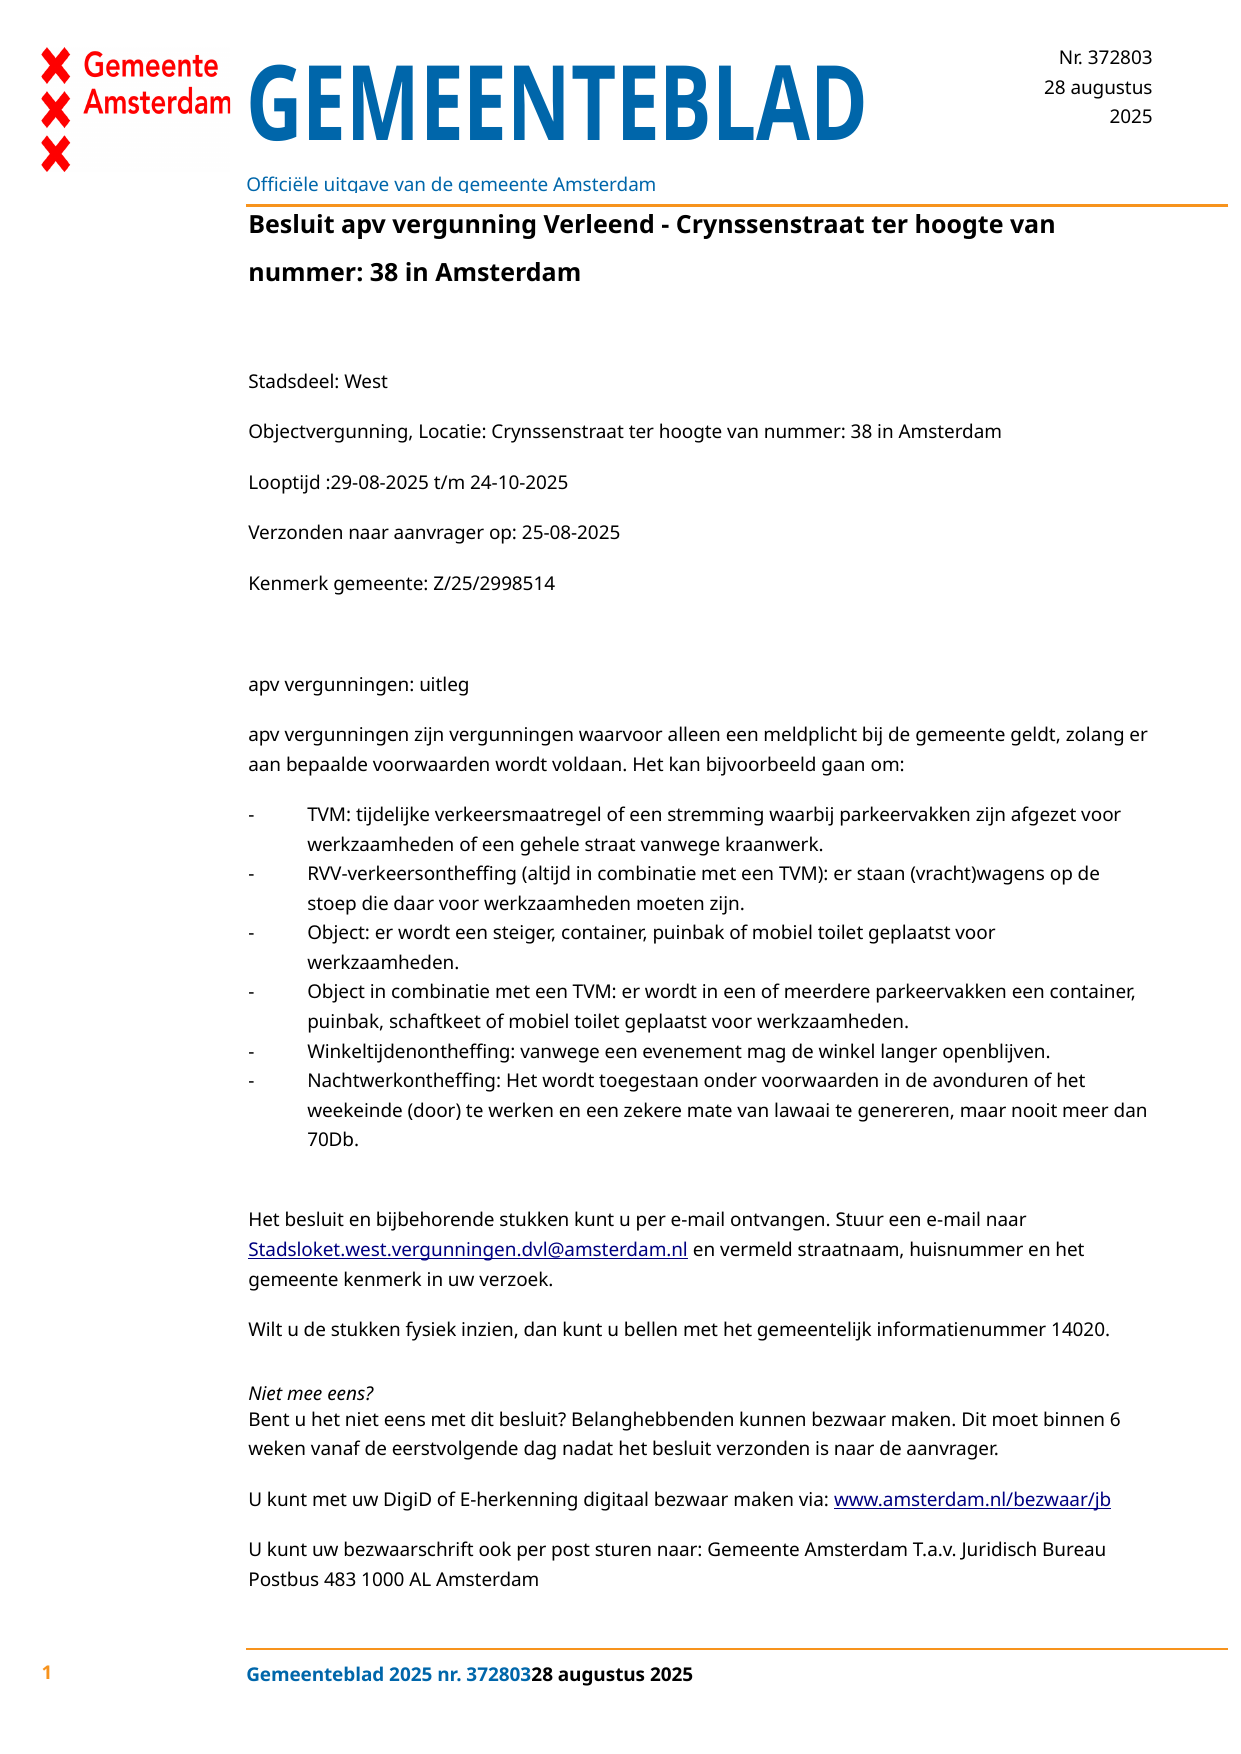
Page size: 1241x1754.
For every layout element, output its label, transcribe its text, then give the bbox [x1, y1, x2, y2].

text U kunt met uw DigiD of E-herkenning digitaal bezwaar maken via: www.amsterdam.nl/bezwaar/jb [248, 1486, 1152, 1512]
text Verzonden naar aanvrager op: 25-08-2025 [248, 519, 1152, 545]
text Looptijd :29-08-2025 t/m 24-10-2025 [248, 469, 1152, 495]
text Stadsdeel: West [248, 368, 1152, 394]
list Object in combinatie met een TVM: er wordt in een of meerdere parkeervakken een container, puinbak, schaftkeet of mobiel toilet geplaatst voor werkzaamheden. [248, 979, 1152, 1034]
text Besluit apv vergunning Verleend - Crynssenstraat ter hoogte van nummer: 38 in Amsterdam [248, 207, 1152, 288]
text Het besluit en bijbehorende stukken kunt u per e-mail ontvangen. Stuur een e-mail naar Stadsloket.west.vergunningen.dvl@amsterdam.nl en vermeld straatnaam, huisnummer en het gemeente kenmerk in uw verzoek. [248, 1207, 1152, 1292]
text U kunt uw bezwaarschrift ook per post sturen naar: Gemeente Amsterdam T.a.v. Juridisch Bureau Postbus 483 1000 AL Amsterdam [248, 1536, 1152, 1592]
list TVM: tijdelijke verkeersmaatregel of een stremming waarbij parkeervakken zijn afgezet voor werkzaamheden of een gehele straat vanwege kraanwerk. [248, 801, 1152, 857]
text apv vergunningen: uitleg [248, 671, 1152, 697]
text Objectvergunning, Locatie: Crynssenstraat ter hoogte van nummer: 38 in Amsterdam [248, 419, 1152, 444]
text Kenmerk gemeente: Z/25/2998514 [248, 570, 1152, 596]
text Wilt u de stukken fysiek inzien, dan kunt u bellen met het gemeentelijk informatienummer 14020. [248, 1316, 1152, 1342]
list Winkeltijdenontheffing: vanwege een evenement mag de winkel langer openblijven. [248, 1038, 1152, 1064]
text Bent u het niet eens met dit besluit? Belanghebbenden kunnen bezwaar maken. Dit moet binnen 6 weken vanaf de eerstvolgende dag nadat het besluit verzonden is naar de aanvrager. [248, 1406, 1152, 1461]
picture [41, 47, 231, 172]
list RVV-verkeersontheffing (altijd in combinatie met een TVM): er staan (vracht)wagens op de stoep die daar voor werkzaamheden moeten zijn. [248, 860, 1152, 916]
list Nachtwerkontheffing: Het wordt toegestaan onder voorwaarden in de avonduren of het weekeinde (door) te werken en een zekere mate van lawaai te genereren, maar nooit meer dan 70Db. [248, 1067, 1152, 1152]
list Object: er wordt een steiger, container, puinbak of mobiel toilet geplaatst voor werkzaamheden. [248, 919, 1152, 975]
text apv vergunningen zijn vergunningen waarvoor alleen een meldplicht bij de gemeente geldt, zolang er aan bepaalde voorwaarden wordt voldaan. Het kan bijvoorbeeld gaan om: [248, 721, 1152, 777]
text Niet mee eens? [248, 1380, 1152, 1406]
